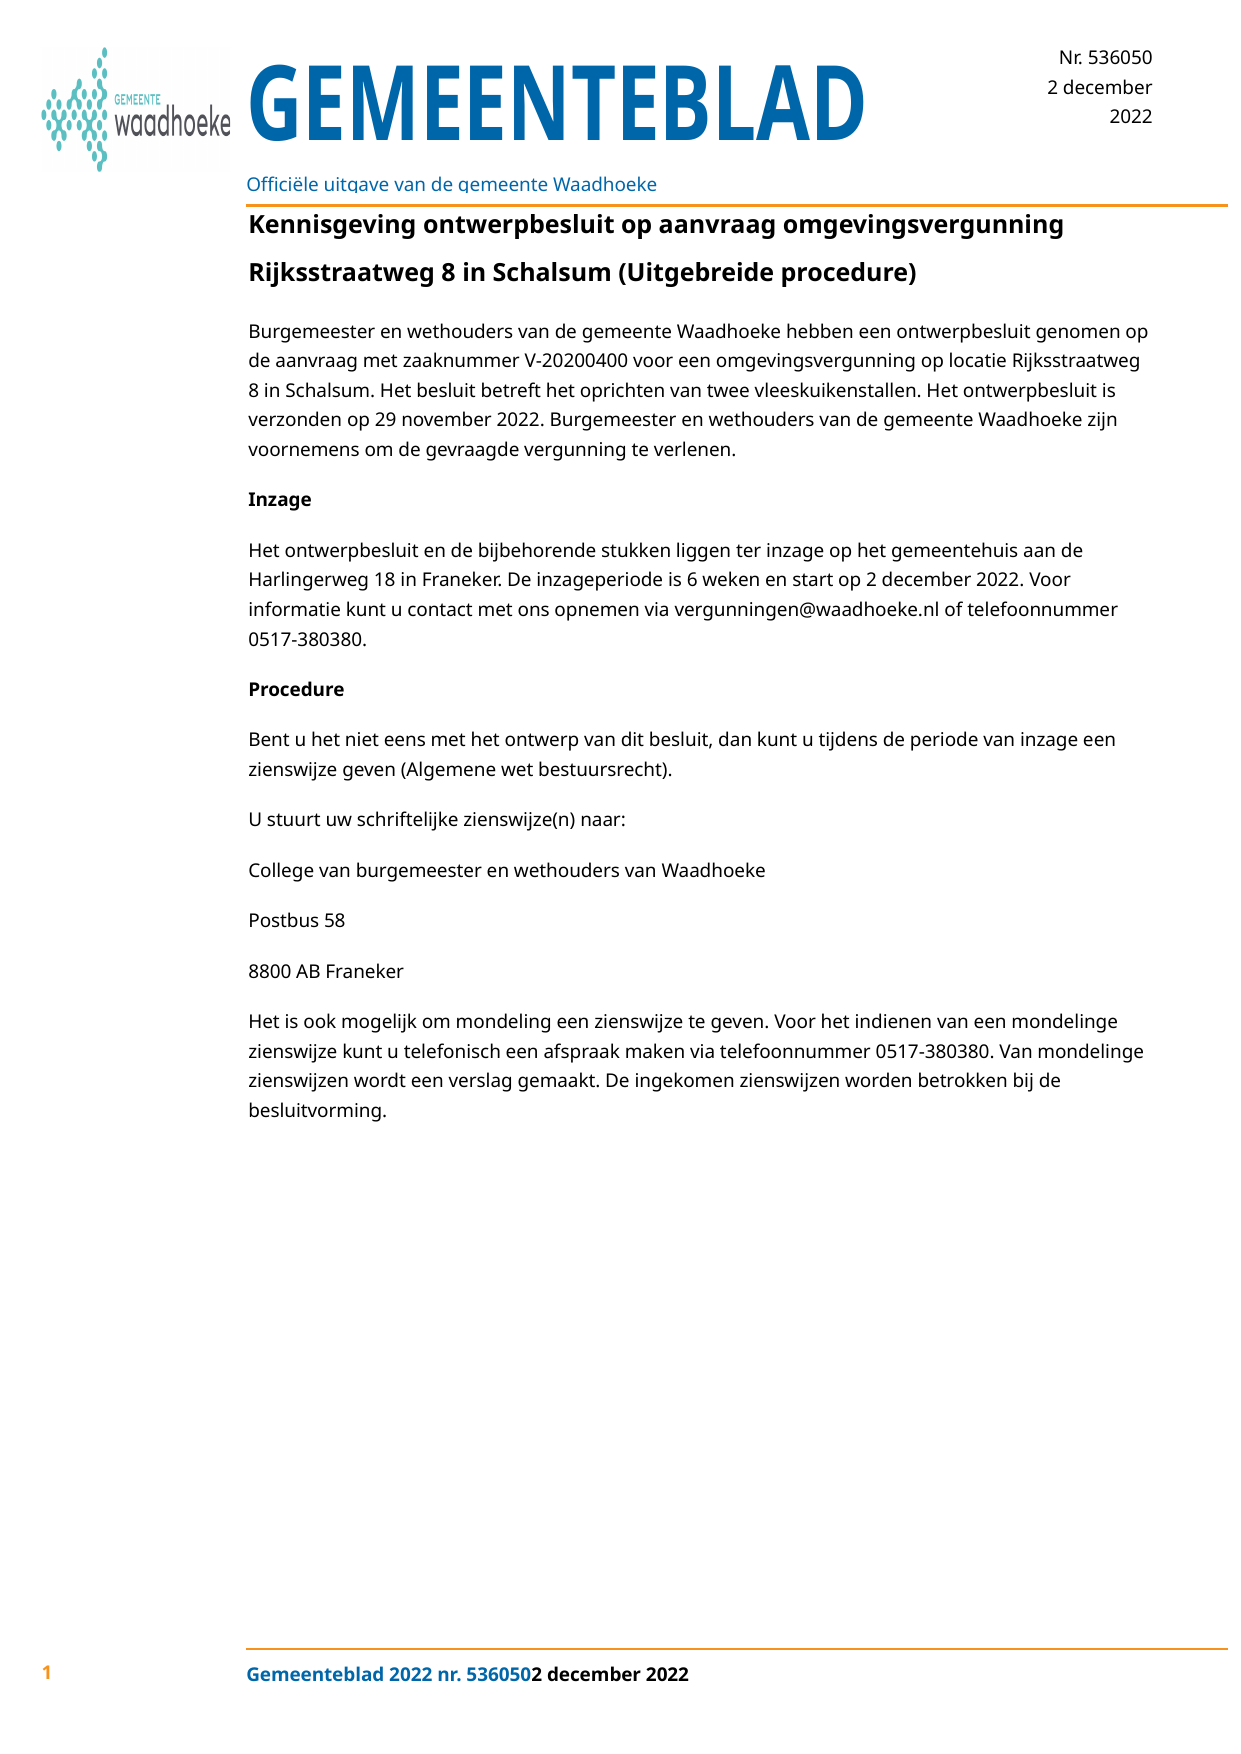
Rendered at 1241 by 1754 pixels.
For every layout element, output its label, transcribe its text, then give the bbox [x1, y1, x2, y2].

picture [41, 47, 231, 172]
text Het ontwerpbesluit en de bijbehorende stukken liggen ter inzage op het gemeentehuis aan de Harlingerweg 18 in Franeker. De inzageperiode is 6 weken en start op 2 december 2022. Voor informatie kunt u contact met ons opnemen via vergunningen@waadhoeke.nl of telefoonnummer 0517-380380. [248, 537, 1152, 652]
text Postbus 58 [248, 907, 1152, 933]
text Procedure [248, 676, 1152, 702]
text Het is ook mogelijk om mondeling een zienswijze te geven. Voor het indienen van een mondelinge zienswijze kunt u telefonisch een afspraak maken via telefoonnummer 0517-380380. Van mondelinge zienswijzen wordt een verslag gemaakt. De ingekomen zienswijzen worden betrokken bij de besluitvorming. [248, 1008, 1152, 1123]
text Bent u het niet eens met het ontwerp van dit besluit, dan kunt u tijdens de periode van inzage een zienswijze geven (Algemene wet bestuursrecht). [248, 727, 1152, 782]
text Kennisgeving ontwerpbesluit op aanvraag omgevingsvergunning Rijksstraatweg 8 in Schalsum (Uitgebreide procedure) [248, 207, 1152, 288]
text U stuurt uw schriftelijke zienswijze(n) naar: [248, 807, 1152, 832]
text 8800 AB Franeker [248, 958, 1152, 984]
text College van burgemeester en wethouders van Waadhoeke [248, 857, 1152, 883]
text Inzage [248, 487, 1152, 512]
text Burgemeester en wethouders van de gemeente Waadhoeke hebben een ontwerpbesluit genomen op de aanvraag met zaaknummer V-20200400 voor een omgevingsvergunning op locatie Rijksstraatweg 8 in Schalsum. Het besluit betreft het oprichten van twee vleeskuikenstallen. Het ontwerpbesluit is verzonden op 29 november 2022. Burgemeester en wethouders van de gemeente Waadhoeke zijn voornemens om de gevraagde vergunning te verlenen. [248, 318, 1152, 462]
